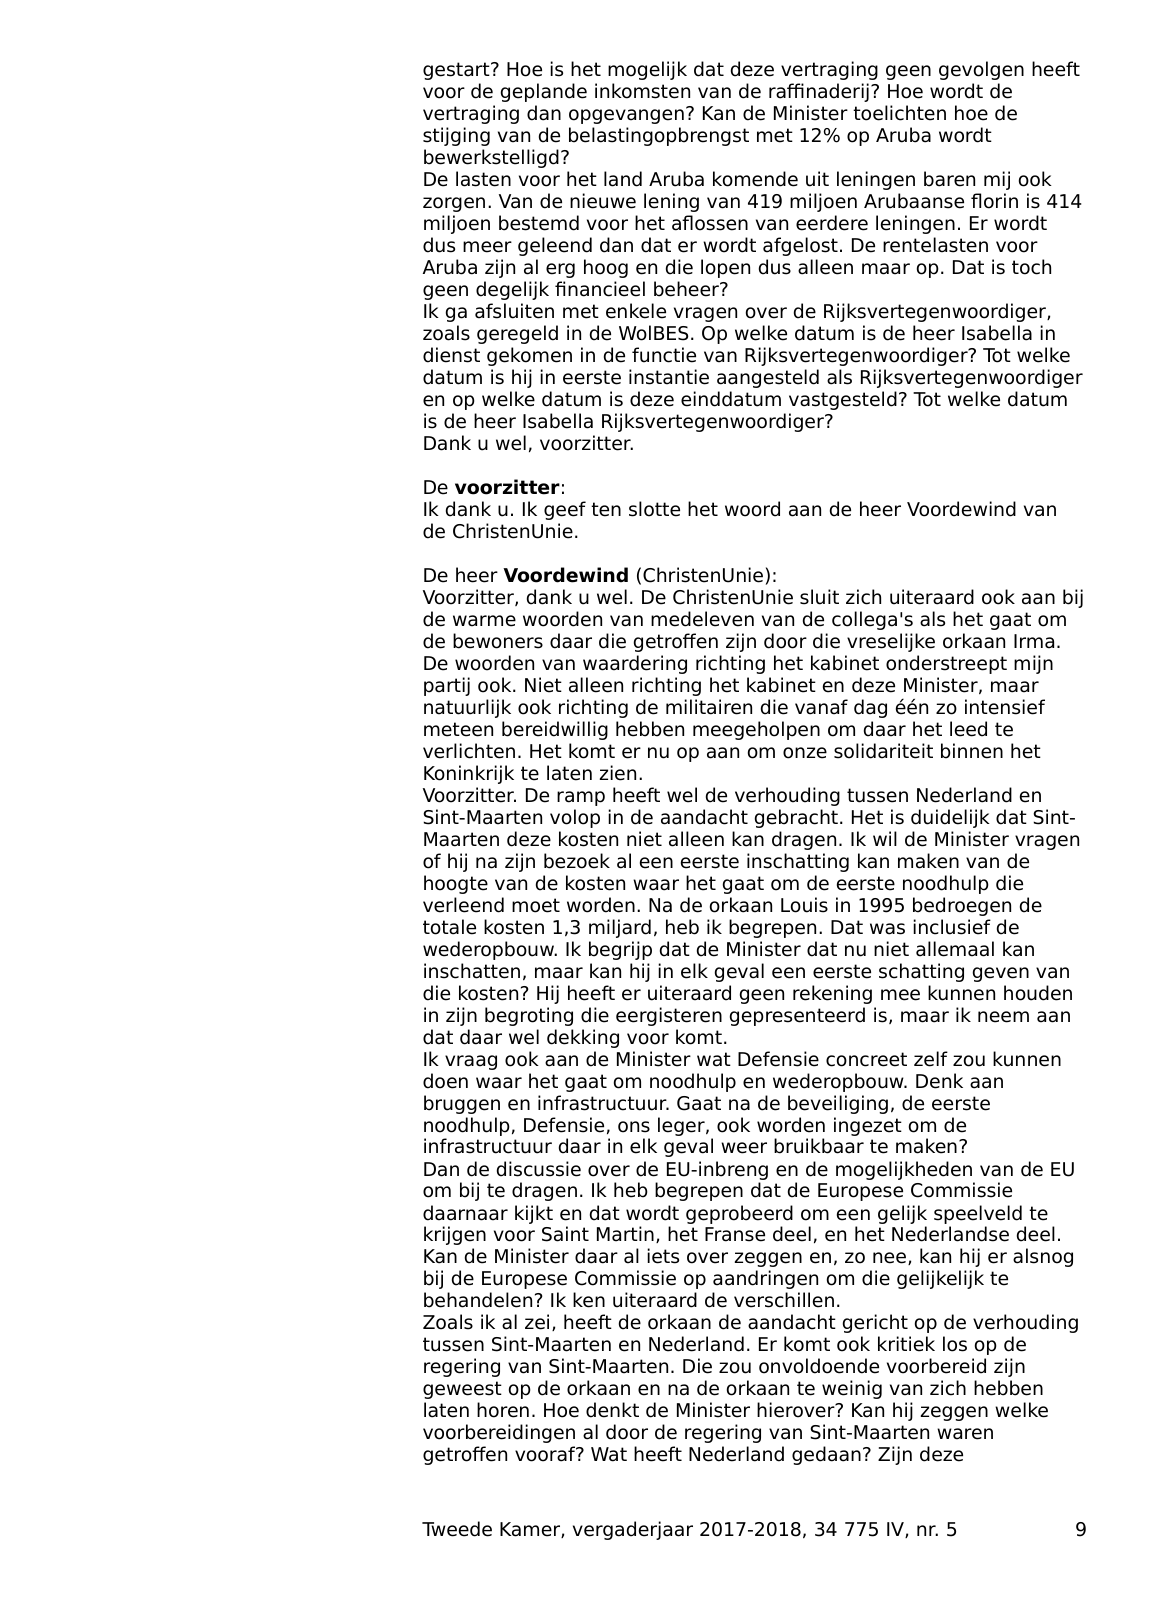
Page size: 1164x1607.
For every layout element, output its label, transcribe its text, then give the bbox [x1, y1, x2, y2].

text Voorzitter. De ramp heeft wel de verhouding tussen Nederland en Sint-Maarten volop in de aandacht gebracht. Het is duidelijk dat Sint-Maarten deze kosten niet alleen kan dragen. Ik wil de Minister vragen of hij na zijn bezoek al een eerste inschatting kan maken van de hoogte van de kosten waar het gaat om de eerste noodhulp die verleend moet worden. Na de orkaan Louis in 1995 bedroegen de totale kosten 1,3 miljard, heb ik begrepen. Dat was inclusief de wederopbouw. Ik begrijp dat de Minister dat nu niet allemaal kan inschatten, maar kan hij in elk geval een eerste schatting geven van die kosten? Hij heeft er uiteraard geen rekening mee kunnen houden in zijn begroting die eergisteren gepresenteerd is, maar ik neem aan dat daar wel dekking voor komt. [422, 785, 1087, 1048]
text De lasten voor het land Aruba komende uit leningen baren mij ook zorgen. Van de nieuwe lening van 419 miljoen Arubaanse florin is 414 miljoen bestemd voor het aflossen van eerdere leningen. Er wordt dus meer geleend dan dat er wordt afgelost. De rentelasten voor Aruba zijn al erg hoog en die lopen dus alleen maar op. Dat is toch geen degelijk financieel beheer? [422, 169, 1087, 301]
text Voorzitter, dank u wel. De ChristenUnie sluit zich uiteraard ook aan bij de warme woorden van medeleven van de collega's als het gaat om de bewoners daar die getroffen zijn door die vreselijke orkaan Irma. De woorden van waardering richting het kabinet onderstreept mijn partij ook. Niet alleen richting het kabinet en deze Minister, maar natuurlijk ook richting de militairen die vanaf dag één zo intensief meteen bereidwillig hebben meegeholpen om daar het leed te verlichten. Het komt er nu op aan om onze solidariteit binnen het Koninkrijk te laten zien. [422, 587, 1087, 785]
text De heer Voordewind (ChristenUnie): [422, 565, 1087, 587]
text Dank u wel, voorzitter. [422, 433, 1087, 455]
text Ik dank u. Ik geef ten slotte het woord aan de heer Voordewind van de ChristenUnie. [422, 499, 1087, 543]
text Dan de discussie over de EU-inbreng en de mogelijkheden van de EU om bij te dragen. Ik heb begrepen dat de Europese Commissie daarnaar kijkt en dat wordt geprobeerd om een gelijk speelveld te krijgen voor Saint Martin, het Franse deel, en het Nederlandse deel. Kan de Minister daar al iets over zeggen en, zo nee, kan hij er alsnog bij de Europese Commissie op aandringen om die gelijkelijk te behandelen? Ik ken uiteraard de verschillen. [422, 1158, 1087, 1312]
text Ik vraag ook aan de Minister wat Defensie concreet zelf zou kunnen doen waar het gaat om noodhulp en wederopbouw. Denk aan bruggen en infrastructuur. Gaat na de beveiliging, de eerste noodhulp, Defensie, ons leger, ook worden ingezet om de infrastructuur daar in elk geval weer bruikbaar te maken? [422, 1048, 1087, 1158]
text gestart? Hoe is het mogelijk dat deze vertraging geen gevolgen heeft voor de geplande inkomsten van de raffinaderij? Hoe wordt de vertraging dan opgevangen? Kan de Minister toelichten hoe de stijging van de belastingopbrengst met 12% op Aruba wordt bewerkstelligd? [422, 59, 1087, 169]
text Ik ga afsluiten met enkele vragen over de Rijksvertegenwoordiger, zoals geregeld in de WolBES. Op welke datum is de heer Isabella in dienst gekomen in de functie van Rijksvertegenwoordiger? Tot welke datum is hij in eerste instantie aangesteld als Rijksvertegenwoordiger en op welke datum is deze einddatum vastgesteld? Tot welke datum is de heer Isabella Rijksvertegenwoordiger? [422, 301, 1087, 433]
text Zoals ik al zei, heeft de orkaan de aandacht gericht op de verhouding tussen Sint-Maarten en Nederland. Er komt ook kritiek los op de regering van Sint-Maarten. Die zou onvoldoende voorbereid zijn geweest op de orkaan en na de orkaan te weinig van zich hebben laten horen. Hoe denkt de Minister hierover? Kan hij zeggen welke voorbereidingen al door de regering van Sint-Maarten waren getroffen vooraf? Wat heeft Nederland gedaan? Zijn deze [422, 1312, 1087, 1466]
text De voorzitter: [422, 477, 1087, 499]
